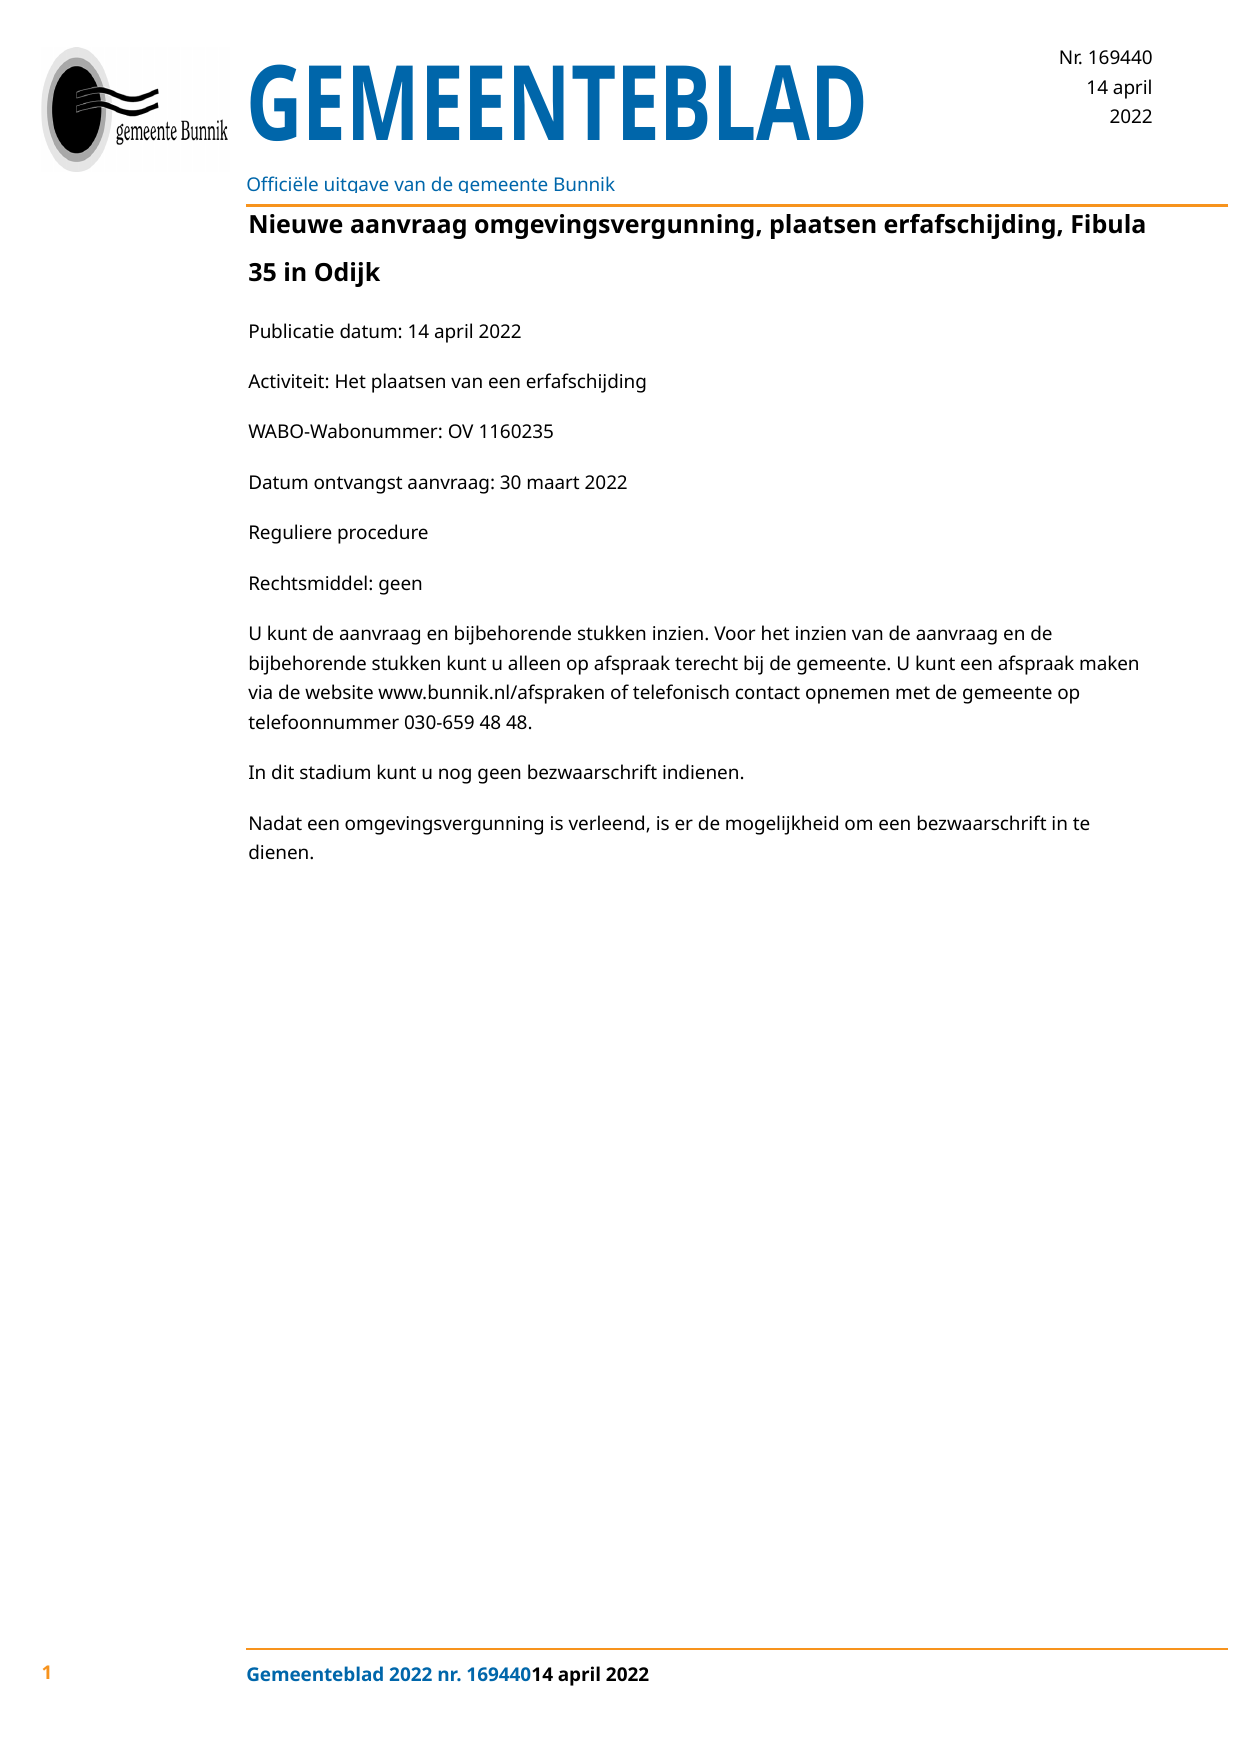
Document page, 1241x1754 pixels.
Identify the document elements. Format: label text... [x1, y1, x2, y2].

text Nieuwe aanvraag omgevingsvergunning, plaatsen erfafschijding, Fibula 35 in Odijk [248, 207, 1152, 288]
text In dit stadium kunt u nog geen bezwaarschrift indienen. [248, 759, 1152, 785]
text WABO-Wabonummer: OV 1160235 [248, 419, 1152, 444]
text Nadat een omgevingsvergunning is verleend, is er de mogelijkheid om een bezwaarschrift in te dienen. [248, 810, 1152, 865]
text Publicatie datum: 14 april 2022 [248, 318, 1152, 344]
text U kunt de aanvraag en bijbehorende stukken inzien. Voor het inzien van de aanvraag en de bijbehorende stukken kunt u alleen op afspraak terecht bij de gemeente. U kunt een afspraak maken via de website www.bunnik.nl/afspraken of telefonisch contact opnemen met de gemeente op telefoonnummer 030-659 48 48. [248, 620, 1152, 735]
text Rechtsmiddel: geen [248, 570, 1152, 596]
picture [41, 47, 231, 172]
text Activiteit: Het plaatsen van een erfafschijding [248, 368, 1152, 394]
text Datum ontvangst aanvraag: 30 maart 2022 [248, 469, 1152, 495]
text Reguliere procedure [248, 519, 1152, 545]
